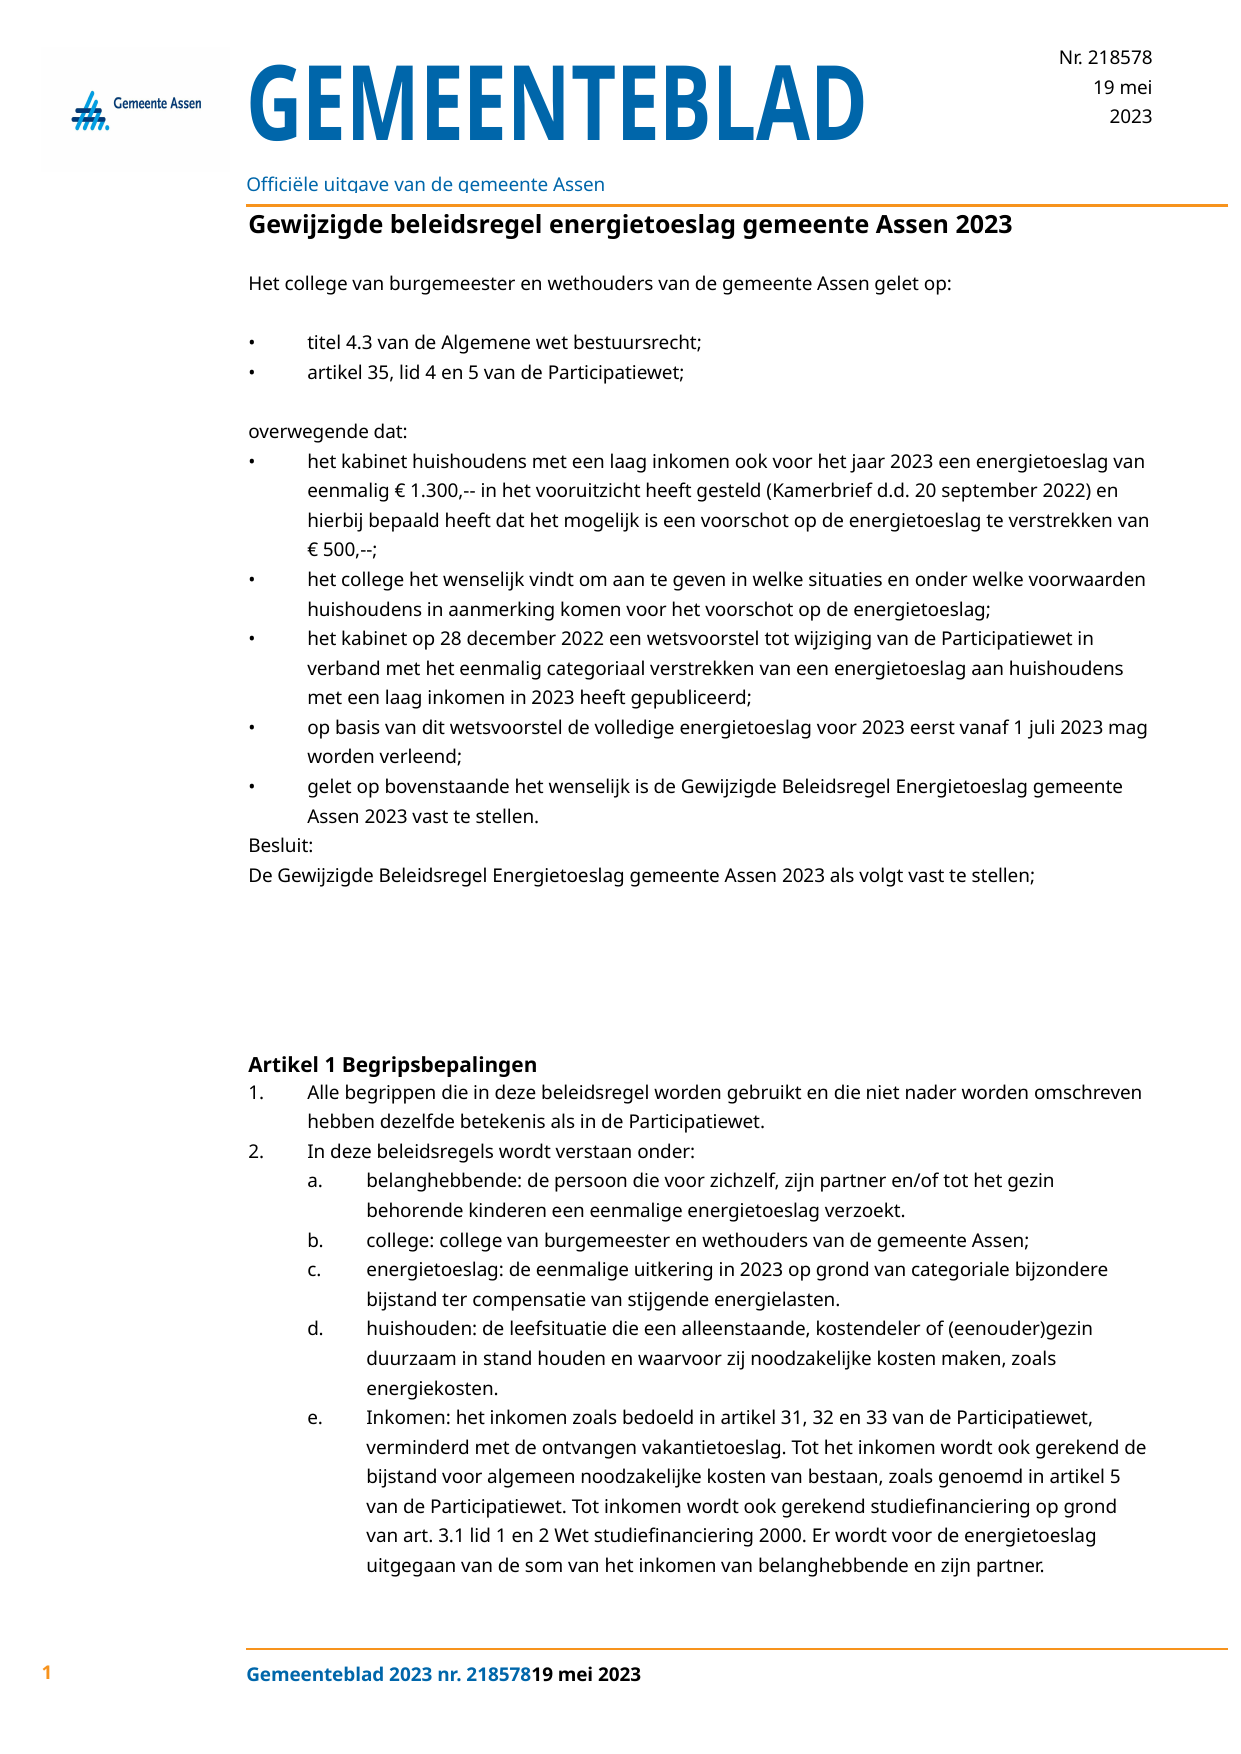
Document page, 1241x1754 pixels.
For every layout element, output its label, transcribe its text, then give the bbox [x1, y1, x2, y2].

text Artikel 1 Begripsbepalingen [248, 1050, 1152, 1079]
text Het college van burgemeester en wethouders van de gemeente Assen gelet op: [248, 270, 1152, 296]
list op basis van dit wetsvoorstel de volledige energietoeslag voor 2023 eerst vanaf 1 juli 2023 mag worden verleend; [248, 714, 1152, 769]
list titel 4.3 van de Algemene wet bestuursrecht; [248, 329, 1152, 355]
list In deze beleidsregels wordt verstaan onder: [248, 1138, 1152, 1164]
list het kabinet huishoudens met een laag inkomen ook voor het jaar 2023 een energietoeslag van eenmalig € 1.300,-- in het vooruitzicht heeft gesteld (Kamerbrief d.d. 20 september 2022) en hierbij bepaald heeft dat het mogelijk is een voorschot op de energietoeslag te verstrekken van € 500,--; [248, 448, 1152, 562]
list huishouden: de leefsituatie die een alleenstaande, kostendeler of (eenouder)gezin duurzaam in stand houden en waarvoor zij noodzakelijke kosten maken, zoals energiekosten. [307, 1316, 1152, 1400]
list Alle begrippen die in deze beleidsregel worden gebruikt en die niet nader worden omschreven hebben dezelfde betekenis als in de Participatiewet. [248, 1079, 1152, 1134]
list het kabinet op 28 december 2022 een wetsvoorstel tot wijziging van de Participatiewet in verband met het eenmalig categoriaal verstrekken van een energietoeslag aan huishoudens met een laag inkomen in 2023 heeft gepubliceerd; [248, 625, 1152, 710]
list belanghebbende: de persoon die voor zichzelf, zijn partner en/of tot het gezin behorende kinderen een eenmalige energietoeslag verzoekt. [307, 1168, 1152, 1223]
list het college het wenselijk vindt om aan te geven in welke situaties en onder welke voorwaarden huishoudens in aanmerking komen voor het voorschot op de energietoeslag; [248, 566, 1152, 621]
text Besluit: [248, 832, 1152, 858]
list gelet op bovenstaande het wenselijk is de Gewijzigde Beleidsregel Energietoeslag gemeente Assen 2023 vast te stellen. [248, 773, 1152, 828]
list college: college van burgemeester en wethouders van de gemeente Assen; [307, 1227, 1152, 1252]
list artikel 35, lid 4 en 5 van de Participatiewet; [248, 359, 1152, 385]
list energietoeslag: de eenmalige uitkering in 2023 op grond van categoriale bijzondere bijstand ter compensatie van stijgende energielasten. [307, 1256, 1152, 1312]
text De Gewijzigde Beleidsregel Energietoeslag gemeente Assen 2023 als volgt vast te stellen; [248, 862, 1152, 888]
text Gewijzigde beleidsregel energietoeslag gemeente Assen 2023 [248, 207, 1152, 241]
list Inkomen: het inkomen zoals bedoeld in artikel 31, 32 en 33 van de Participatiewet, verminderd met de ontvangen vakantietoeslag. Tot het inkomen wordt ook gerekend de bijstand voor algemeen noodzakelijke kosten van bestaan, zoals genoemd in artikel 5 van de Participatiewet. Tot inkomen wordt ook gerekend studiefinanciering op grond van art. 3.1 lid 1 en 2 Wet studiefinanciering 2000. Er wordt voor de energietoeslag uitgegaan van de som van het inkomen van belanghebbende en zijn partner. [307, 1404, 1152, 1578]
text overwegende dat: [248, 418, 1152, 444]
picture [41, 47, 231, 172]
